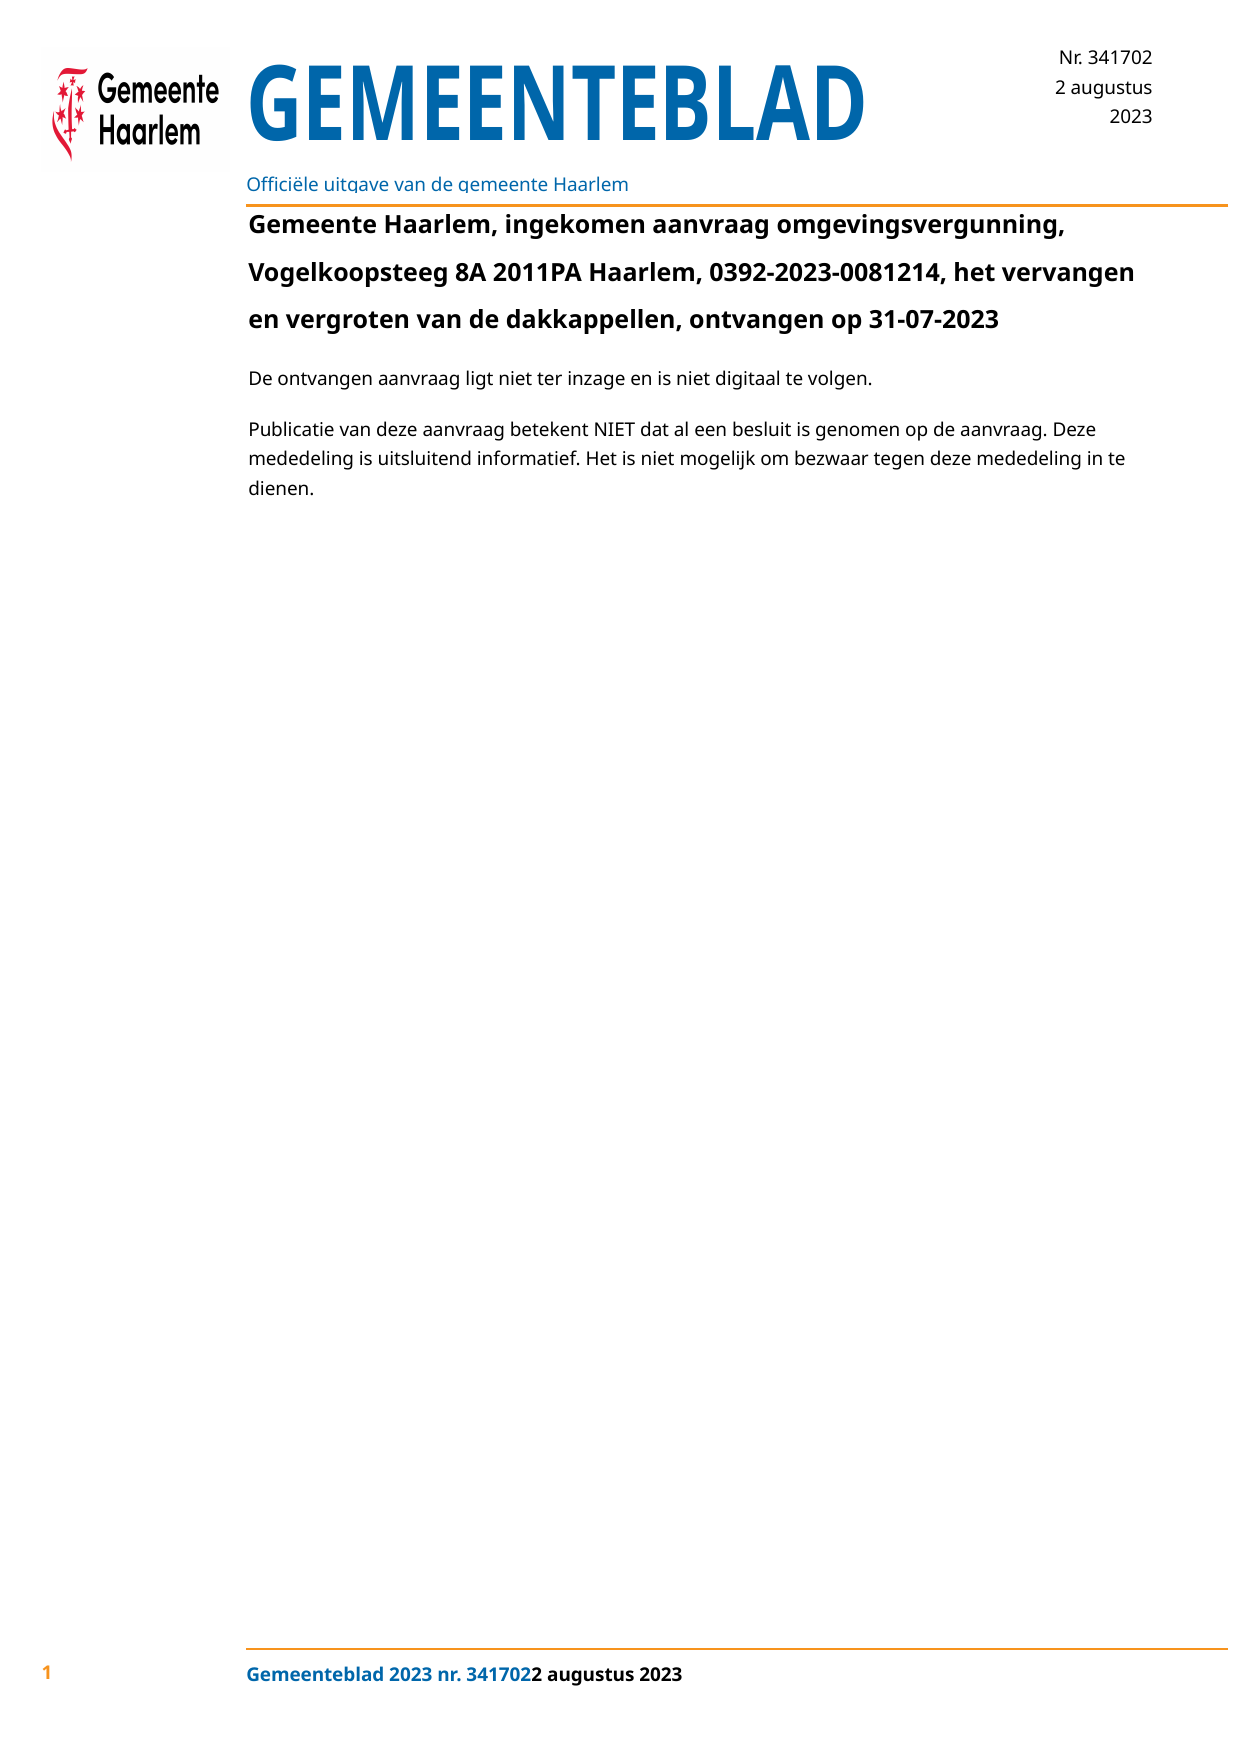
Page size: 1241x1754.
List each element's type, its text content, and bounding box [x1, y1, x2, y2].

text De ontvangen aanvraag ligt niet ter inzage en is niet digitaal te volgen. [248, 366, 1152, 391]
text Publicatie van deze aanvraag betekent NIET dat al een besluit is genomen op de aanvraag. Deze mededeling is uitsluitend informatief. Het is niet mogelijk om bezwaar tegen deze mededeling in te dienen. [248, 416, 1152, 501]
picture [41, 47, 231, 172]
text Gemeente Haarlem, ingekomen aanvraag omgevingsvergunning, Vogelkoopsteeg 8A 2011PA Haarlem, 0392-2023-0081214, het vervangen en vergroten van de dakkappellen, ontvangen op 31-07-2023 [248, 207, 1152, 336]
